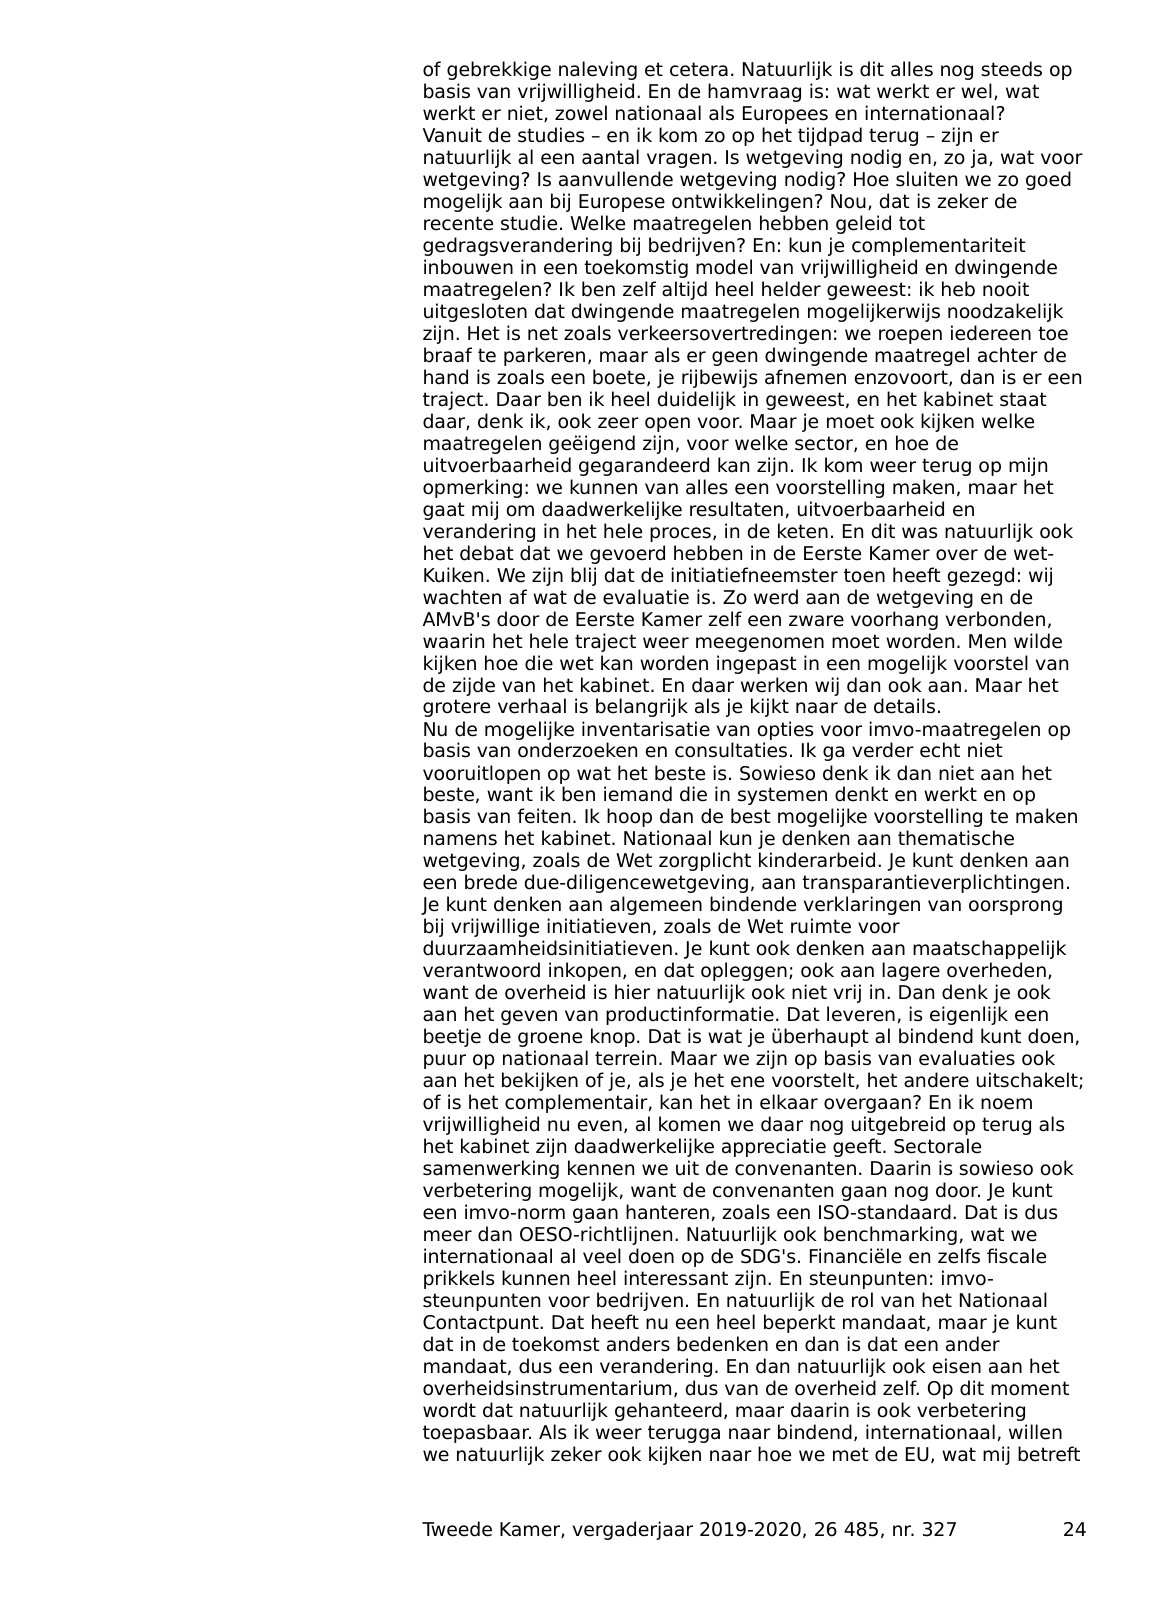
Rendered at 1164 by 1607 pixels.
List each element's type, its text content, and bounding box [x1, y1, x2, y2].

text of gebrekkige naleving et cetera. Natuurlijk is dit alles nog steeds op basis van vrijwilligheid. En de hamvraag is: wat werkt er wel, wat werkt er niet, zowel nationaal als Europees en internationaal? [422, 59, 1087, 125]
text Nu de mogelijke inventarisatie van opties voor imvo-maatregelen op basis van onderzoeken en consultaties. Ik ga verder echt niet vooruitlopen op wat het beste is. Sowieso denk ik dan niet aan het beste, want ik ben iemand die in systemen denkt en werkt en op basis van feiten. Ik hoop dan de best mogelijke voorstelling te maken namens het kabinet. Nationaal kun je denken aan thematische wetgeving, zoals de Wet zorgplicht kinderarbeid. Je kunt denken aan een brede due-diligencewetgeving, aan transparantieverplichtingen. Je kunt denken aan algemeen bindende verklaringen van oorsprong bij vrijwillige initiatieven, zoals de Wet ruimte voor duurzaamheidsinitiatieven. Je kunt ook denken aan maatschappelijk verantwoord inkopen, en dat opleggen; ook aan lagere overheden, want de overheid is hier natuurlijk ook niet vrij in. Dan denk je ook aan het geven van productinformatie. Dat leveren, is eigenlijk een beetje de groene knop. Dat is wat je überhaupt al bindend kunt doen, puur op nationaal terrein. Maar we zijn op basis van evaluaties ook aan het bekijken of je, als je het ene voorstelt, het andere uitschakelt; of is het complementair, kan het in elkaar overgaan? En ik noem vrijwilligheid nu even, al komen we daar nog uitgebreid op terug als het kabinet zijn daadwerkelijke appreciatie geeft. Sectorale samenwerking kennen we uit de convenanten. Daarin is sowieso ook verbetering mogelijk, want de convenanten gaan nog door. Je kunt een imvo-norm gaan hanteren, zoals een ISO-standaard. Dat is dus meer dan OESO-richtlijnen. Natuurlijk ook benchmarking, wat we internationaal al veel doen op de SDG's. Financiële en zelfs fiscale prikkels kunnen heel interessant zijn. En steunpunten: imvo-steunpunten voor bedrijven. En natuurlijk de rol van het Nationaal Contactpunt. Dat heeft nu een heel beperkt mandaat, maar je kunt dat in de toekomst anders bedenken en dan is dat een ander mandaat, dus een verandering. En dan natuurlijk ook eisen aan het overheidsinstrumentarium, dus van de overheid zelf. Op dit moment wordt dat natuurlijk gehanteerd, maar daarin is ook verbetering toepasbaar. Als ik weer terugga naar bindend, internationaal, willen we natuurlijk zeker ook kijken naar hoe we met de EU, wat mij betreft [422, 718, 1087, 1466]
text Vanuit de studies – en ik kom zo op het tijdpad terug – zijn er natuurlijk al een aantal vragen. Is wetgeving nodig en, zo ja, wat voor wetgeving? Is aanvullende wetgeving nodig? Hoe sluiten we zo goed mogelijk aan bij Europese ontwikkelingen? Nou, dat is zeker de recente studie. Welke maatregelen hebben geleid tot gedragsverandering bij bedrijven? En: kun je complementariteit inbouwen in een toekomstig model van vrijwilligheid en dwingende maatregelen? Ik ben zelf altijd heel helder geweest: ik heb nooit uitgesloten dat dwingende maatregelen mogelijkerwijs noodzakelijk zijn. Het is net zoals verkeersovertredingen: we roepen iedereen toe braaf te parkeren, maar als er geen dwingende maatregel achter de hand is zoals een boete, je rijbewijs afnemen enzovoort, dan is er een traject. Daar ben ik heel duidelijk in geweest, en het kabinet staat daar, denk ik, ook zeer open voor. Maar je moet ook kijken welke maatregelen geëigend zijn, voor welke sector, en hoe de uitvoerbaarheid gegarandeerd kan zijn. Ik kom weer terug op mijn opmerking: we kunnen van alles een voorstelling maken, maar het gaat mij om daadwerkelijke resultaten, uitvoerbaarheid en verandering in het hele proces, in de keten. En dit was natuurlijk ook het debat dat we gevoerd hebben in de Eerste Kamer over de wet-Kuiken. We zijn blij dat de initiatiefneemster toen heeft gezegd: wij wachten af wat de evaluatie is. Zo werd aan de wetgeving en de AMvB's door de Eerste Kamer zelf een zware voorhang verbonden, waarin het hele traject weer meegenomen moet worden. Men wilde kijken hoe die wet kan worden ingepast in een mogelijk voorstel van de zijde van het kabinet. En daar werken wij dan ook aan. Maar het grotere verhaal is belangrijk als je kijkt naar de details. [422, 125, 1087, 718]
